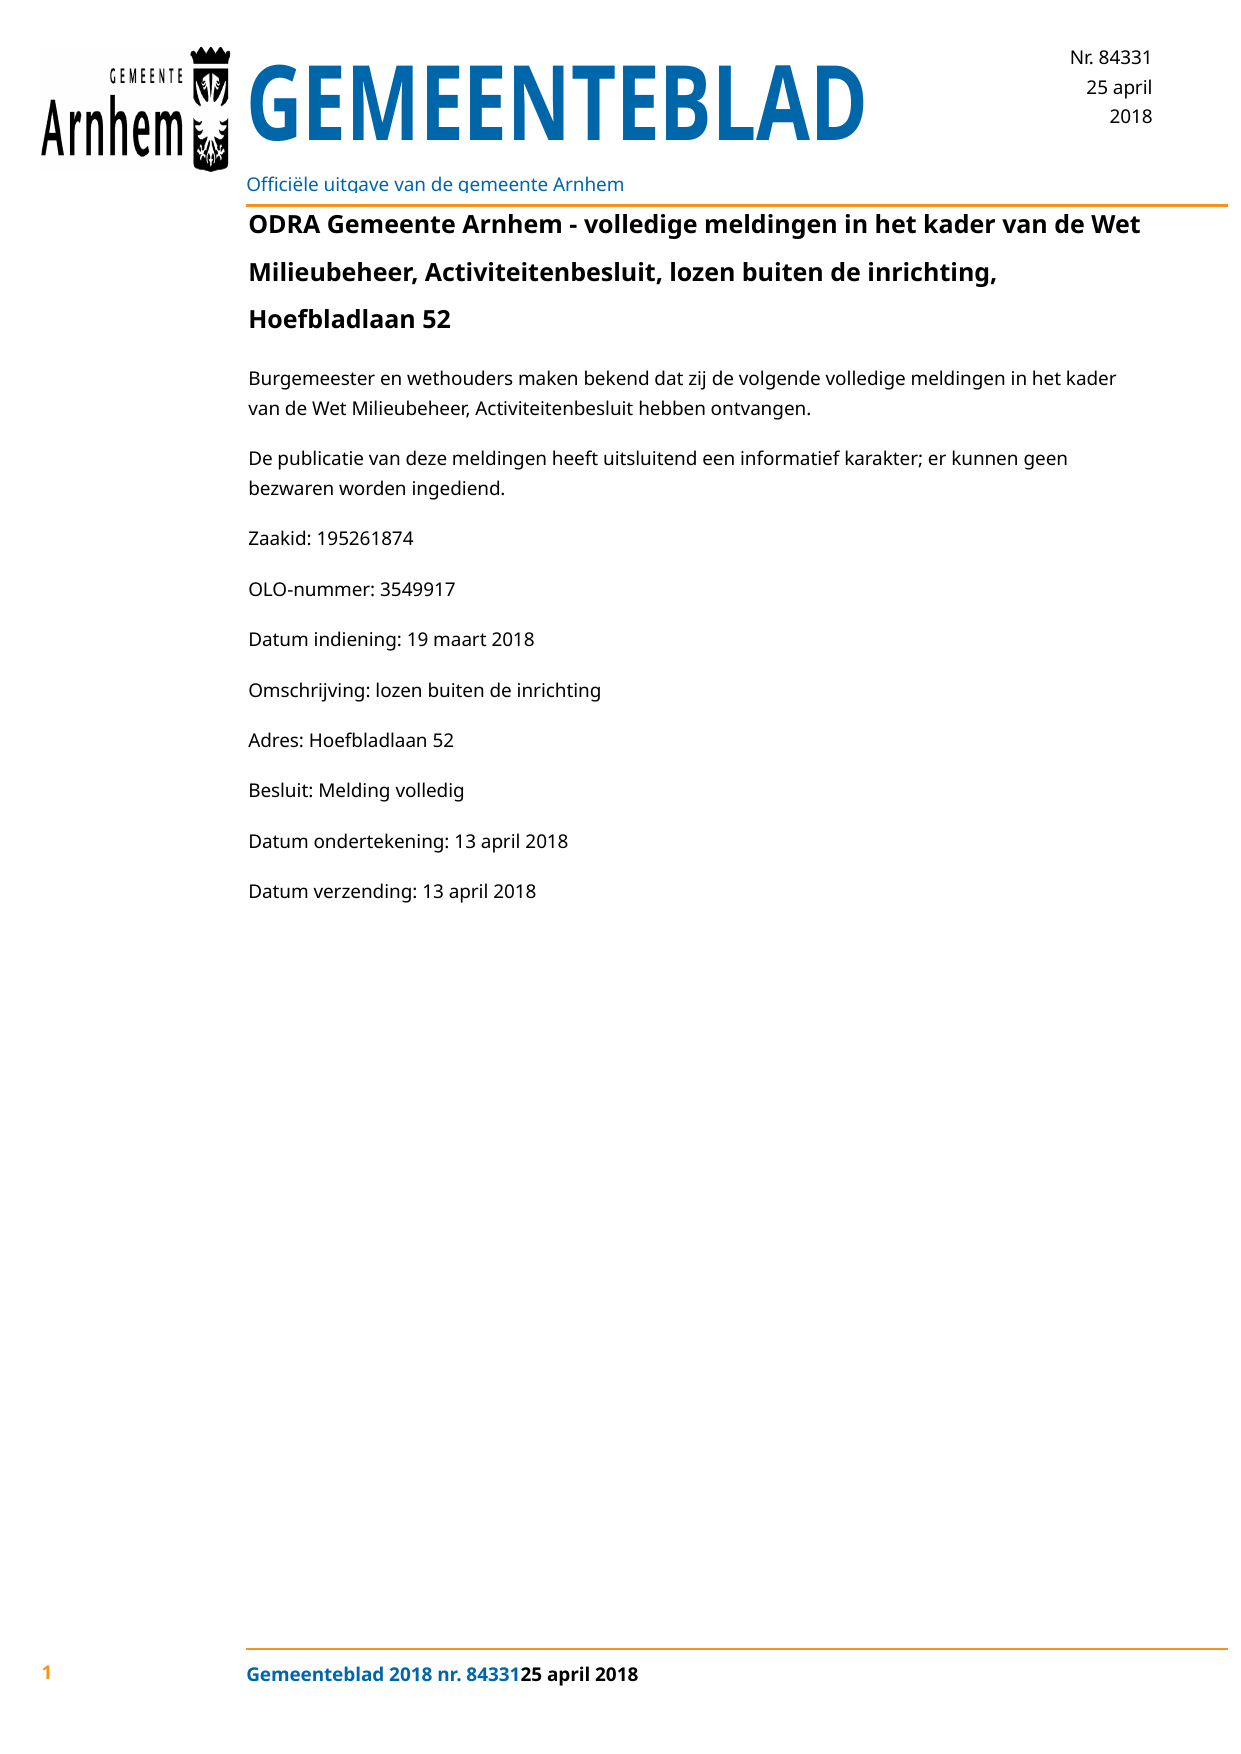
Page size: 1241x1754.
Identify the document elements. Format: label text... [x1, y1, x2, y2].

text Besluit: Melding volledig [248, 778, 1152, 803]
text Datum verzending: 13 april 2018 [248, 878, 1152, 904]
text Omschrijving: lozen buiten de inrichting [248, 677, 1152, 702]
text ODRA Gemeente Arnhem - volledige meldingen in het kader van de Wet Milieubeheer, Activiteitenbesluit, lozen buiten de inrichting, Hoefbladlaan 52 [248, 207, 1152, 336]
picture [41, 47, 231, 172]
text OLO-nummer: 3549917 [248, 576, 1152, 602]
text Datum ondertekening: 13 april 2018 [248, 828, 1152, 854]
text Zaakid: 195261874 [248, 526, 1152, 551]
text Datum indiening: 19 maart 2018 [248, 626, 1152, 652]
text De publicatie van deze meldingen heeft uitsluitend een informatief karakter; er kunnen geen bezwaren worden ingediend. [248, 446, 1152, 501]
text Adres: Hoefbladlaan 52 [248, 727, 1152, 753]
text Burgemeester en wethouders maken bekend dat zij de volgende volledige meldingen in het kader van de Wet Milieubeheer, Activiteitenbesluit hebben ontvangen. [248, 366, 1152, 421]
